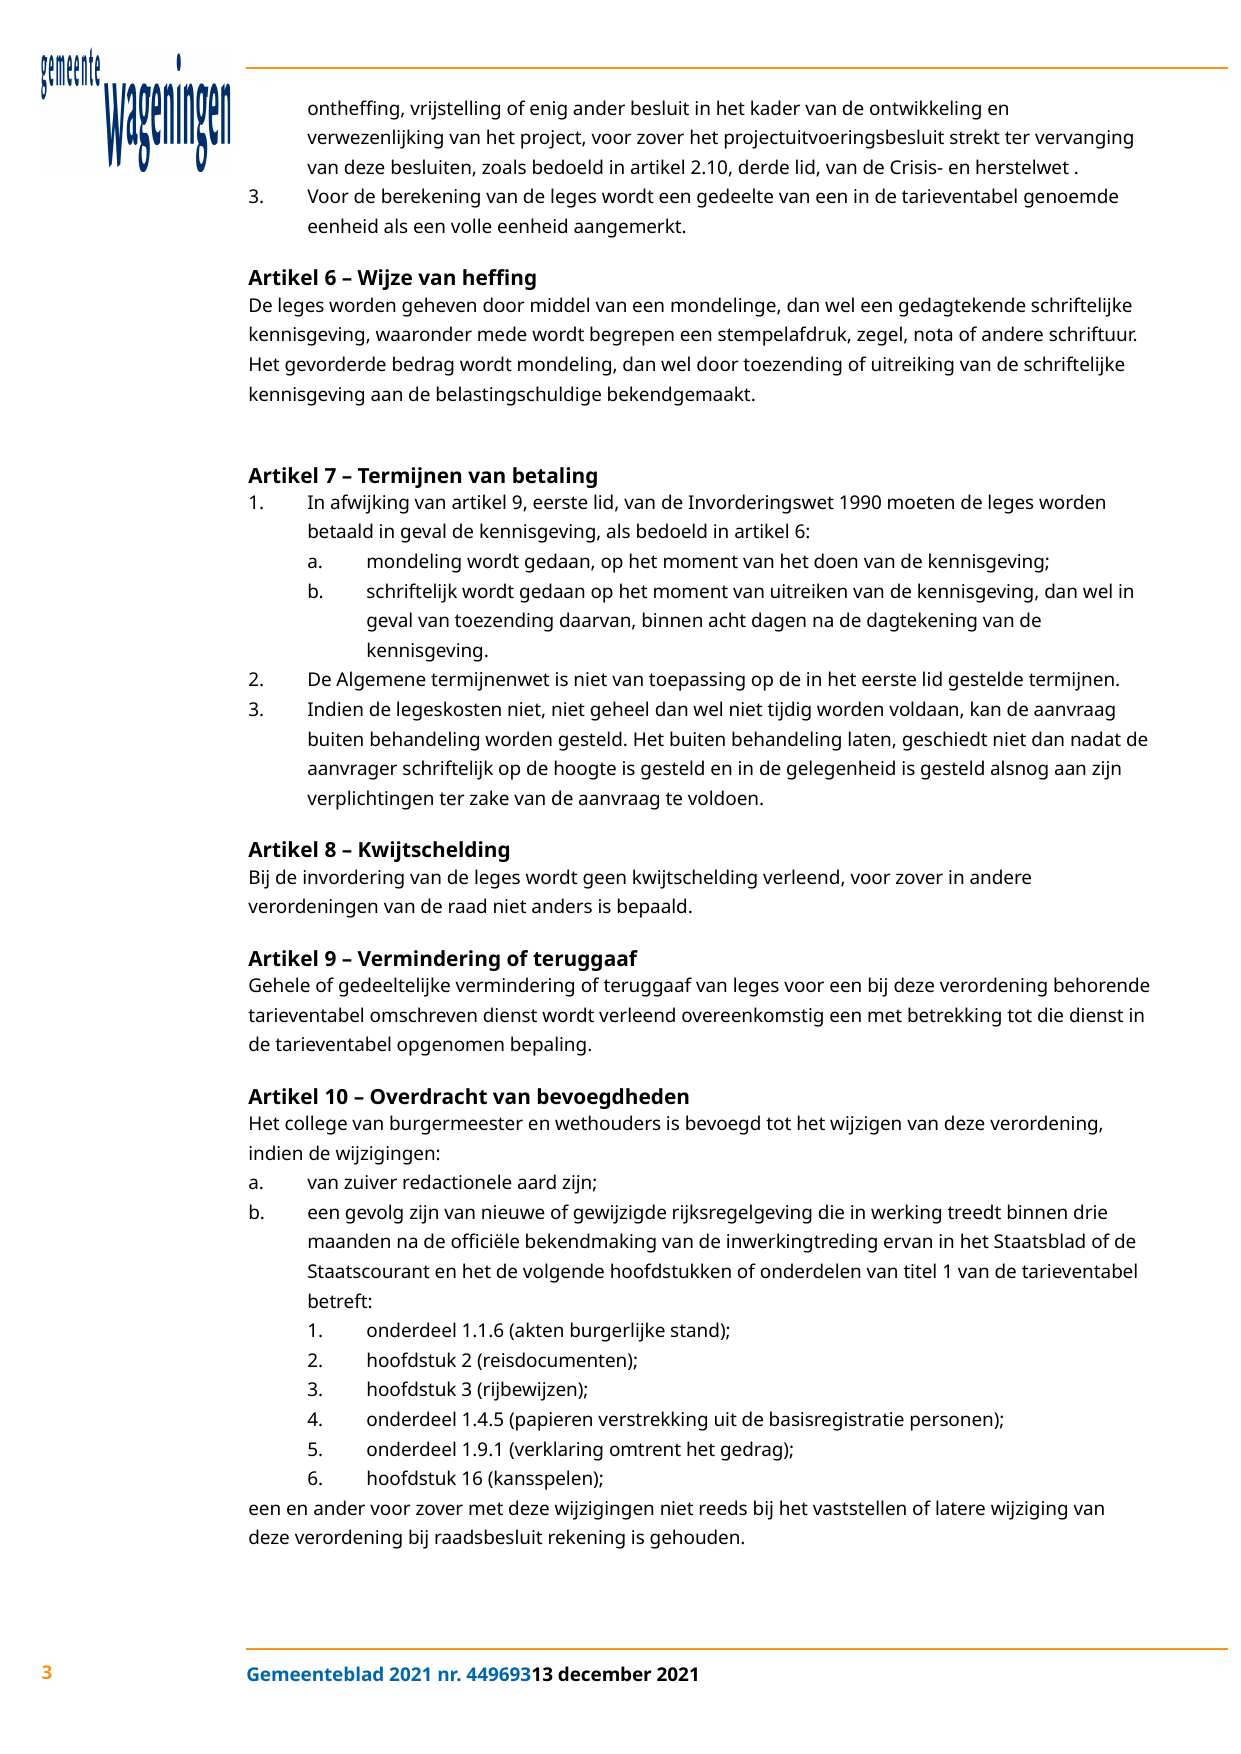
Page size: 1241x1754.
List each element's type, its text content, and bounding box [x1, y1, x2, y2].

list In afwijking van artikel 9, eerste lid, van de Invorderingswet 1990 moeten de leges worden betaald in geval de kennisgeving, als bedoeld in artikel 6: [248, 489, 1152, 544]
list Indien de legeskosten niet, niet geheel dan wel niet tijdig worden voldaan, kan de aanvraag buiten behandeling worden gesteld. Het buiten behandeling laten, geschiedt niet dan nadat de aanvrager schriftelijk op de hoogte is gesteld en in de gelegenheid is gesteld alsnog aan zijn verplichtingen ter zake van de aanvraag te voldoen. [248, 696, 1152, 811]
list onderdeel 1.9.1 (verklaring omtrent het gedrag); [307, 1436, 1152, 1461]
list van zuiver redactionele aard zijn; [248, 1169, 1152, 1195]
text Artikel 8 – Kwijtschelding [248, 835, 1152, 864]
text Gehele of gedeeltelijke vermindering of teruggaaf van leges voor een bij deze verordening behorende tarieventabel omschreven dienst wordt verleend overeenkomstig een met betrekking tot die dienst in de tarieventabel opgenomen bepaling. [248, 972, 1152, 1057]
list hoofdstuk 2 (reisdocumenten); [307, 1347, 1152, 1373]
text Bij de invordering van de leges wordt geen kwijtschelding verleend, voor zover in andere verordeningen van de raad niet anders is bepaald. [248, 864, 1152, 919]
list mondeling wordt gedaan, op het moment van het doen van de kennisgeving; [307, 548, 1152, 574]
list ontheffing, vrijstelling of enig ander besluit in het kader van de ontwikkeling en verwezenlijking van het project, voor zover het projectuitvoeringsbesluit strekt ter vervanging van deze besluiten, zoals bedoeld in artikel 2.10, derde lid, van de Crisis- en herstelwet . [248, 95, 1152, 180]
list hoofdstuk 3 (rijbewijzen); [307, 1377, 1152, 1402]
picture [41, 47, 231, 172]
text Artikel 7 – Termijnen van betaling [248, 461, 1152, 489]
list onderdeel 1.4.5 (papieren verstrekking uit de basisregistratie personen); [307, 1406, 1152, 1432]
text Artikel 10 – Overdracht van bevoegdheden [248, 1082, 1152, 1110]
list hoofdstuk 16 (kansspelen); [307, 1465, 1152, 1491]
text De leges worden geheven door middel van een mondelinge, dan wel een gedagtekende schriftelijke kennisgeving, waaronder mede wordt begrepen een stempelafdruk, zegel, nota of andere schriftuur. [248, 292, 1152, 347]
list onderdeel 1.1.6 (akten burgerlijke stand); [307, 1317, 1152, 1343]
text een en ander voor zover met deze wijzigingen niet reeds bij het vaststellen of latere wijziging van deze verordening bij raadsbesluit rekening is gehouden. [248, 1495, 1152, 1550]
text Het gevorderde bedrag wordt mondeling, dan wel door toezending of uitreiking van de schriftelijke kennisgeving aan de belastingschuldige bekendgemaakt. [248, 351, 1152, 406]
list een gevolg zijn van nieuwe of gewijzigde rijksregelgeving die in werking treedt binnen drie maanden na de officiële bekendmaking van de inwerkingtreding ervan in het Staatsblad of de Staatscourant en het de volgende hoofdstukken of onderdelen van titel 1 van de tarieventabel betreft: [248, 1199, 1152, 1313]
text Artikel 9 – Vermindering of teruggaaf [248, 944, 1152, 972]
text Artikel 6 – Wijze van heffing [248, 263, 1152, 292]
text Het college van burgermeester en wethouders is bevoegd tot het wijzigen van deze verordening, indien de wijzigingen: [248, 1110, 1152, 1166]
list Voor de berekening van de leges wordt een gedeelte van een in de tarieventabel genoemde eenheid als een volle eenheid aangemerkt. [248, 183, 1152, 239]
list schriftelijk wordt gedaan op het moment van uitreiken van de kennisgeving, dan wel in geval van toezending daarvan, binnen acht dagen na de dagtekening van de kennisgeving. [307, 578, 1152, 663]
list De Algemene termijnenwet is niet van toepassing op de in het eerste lid gestelde termijnen. [248, 667, 1152, 692]
